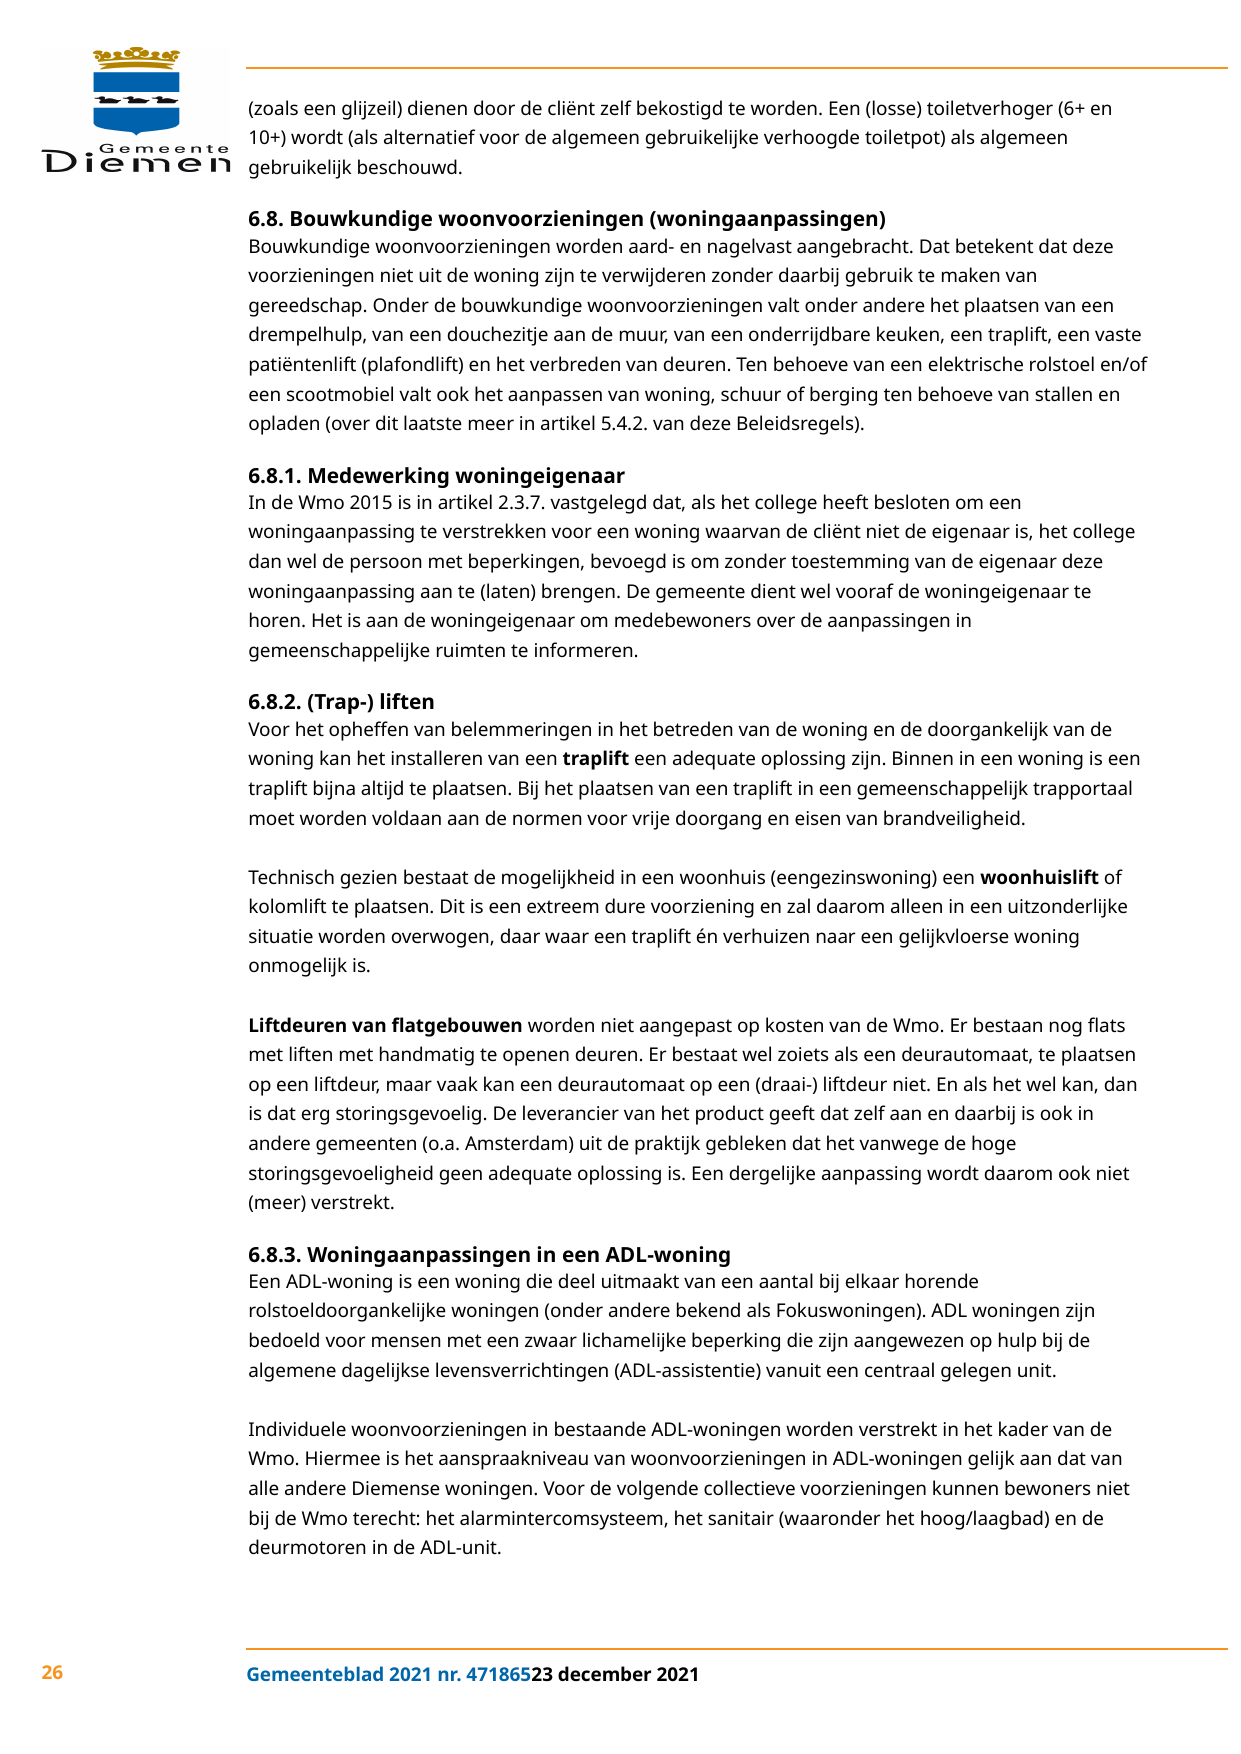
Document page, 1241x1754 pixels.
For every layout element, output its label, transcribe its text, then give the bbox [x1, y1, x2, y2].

text 6.8. Bouwkundige woonvoorzieningen (woningaanpassingen) [248, 204, 1152, 233]
text Een ADL-woning is een woning die deel uitmaakt van een aantal bij elkaar horende rolstoeldoorgankelijke woningen (onder andere bekend als Fokuswoningen). ADL woningen zijn bedoeld voor mensen met een zwaar lichamelijke beperking die zijn aangewezen op hulp bij de algemene dagelijkse levensverrichtingen (ADL-assistentie) vanuit een centraal gelegen unit. [248, 1268, 1152, 1383]
text In de Wmo 2015 is in artikel 2.3.7. vastgelegd dat, als het college heeft besloten om een woningaanpassing te verstrekken voor een woning waarvan de cliënt niet de eigenaar is, het college dan wel de persoon met beperkingen, bevoegd is om zonder toestemming van de eigenaar deze woningaanpassing aan te (laten) brengen. De gemeente dient wel vooraf de woningeigenaar te horen. Het is aan de woningeigenaar om medebewoners over de aanpassingen in gemeenschappelijke ruimten te informeren. [248, 489, 1152, 663]
text Individuele woonvoorzieningen in bestaande ADL-woningen worden verstrekt in het kader van de Wmo. Hiermee is het aanspraakniveau van woonvoorzieningen in ADL-woningen gelijk aan dat van alle andere Diemense woningen. Voor de volgende collectieve voorzieningen kunnen bewoners niet bij de Wmo terecht: het alarmintercomsysteem, het sanitair (waaronder het hoog/laagbad) en de deurmotoren in de ADL-unit. [248, 1416, 1152, 1560]
text 6.8.3. Woningaanpassingen in een ADL-woning [248, 1240, 1152, 1268]
text Liftdeuren van flatgebouwen worden niet aangepast op kosten van de Wmo. Er bestaan nog flats met liften met handmatig te openen deuren. Er bestaat wel zoiets als een deurautomaat, te plaatsen op een liftdeur, maar vaak kan een deurautomaat op een (draai-) liftdeur niet. En als het wel kan, dan is dat erg storingsgevoelig. De leverancier van het product geeft dat zelf aan en daarbij is ook in andere gemeenten (o.a. Amsterdam) uit de praktijk gebleken dat het vanwege de hoge storingsgevoeligheid geen adequate oplossing is. Een dergelijke aanpassing wordt daarom ook niet (meer) verstrekt. [248, 1012, 1152, 1215]
text 6.8.1. Medewerking woningeigenaar [248, 461, 1152, 489]
text Voor het opheffen van belemmeringen in het betreden van de woning en de doorgankelijk van de woning kan het installeren van een traplift een adequate oplossing zijn. Binnen in een woning is een traplift bijna altijd te plaatsen. Bij het plaatsen van een traplift in een gemeenschappelijk trapportaal moet worden voldaan aan de normen voor vrije doorgang en eisen van brandveiligheid. [248, 716, 1152, 830]
text Technisch gezien bestaat de mogelijkheid in een woonhuis (eengezinswoning) een woonhuislift of kolomlift te plaatsen. Dit is een extreem dure voorziening en zal daarom alleen in een uitzonderlijke situatie worden overwogen, daar waar een traplift én verhuizen naar een gelijkvloerse woning onmogelijk is. [248, 864, 1152, 978]
text 6.8.2. (Trap-) liften [248, 687, 1152, 716]
text (zoals een glijzeil) dienen door de cliënt zelf bekostigd te worden. Een (losse) toiletverhoger (6+ en 10+) wordt (als alternatief voor de algemeen gebruikelijke verhoogde toiletpot) als algemeen gebruikelijk beschouwd. [248, 95, 1152, 180]
text Bouwkundige woonvoorzieningen worden aard- en nagelvast aangebracht. Dat betekent dat deze voorzieningen niet uit de woning zijn te verwijderen zonder daarbij gebruik te maken van gereedschap. Onder de bouwkundige woonvoorzieningen valt onder andere het plaatsen van een drempelhulp, van een douchezitje aan de muur, van een onderrijdbare keuken, een traplift, een vaste patiëntenlift (plafondlift) en het verbreden van deuren. Ten behoeve van een elektrische rolstoel en/of een scootmobiel valt ook het aanpassen van woning, schuur of berging ten behoeve van stallen en opladen (over dit laatste meer in artikel 5.4.2. van deze Beleidsregels). [248, 233, 1152, 436]
picture [41, 47, 231, 172]
